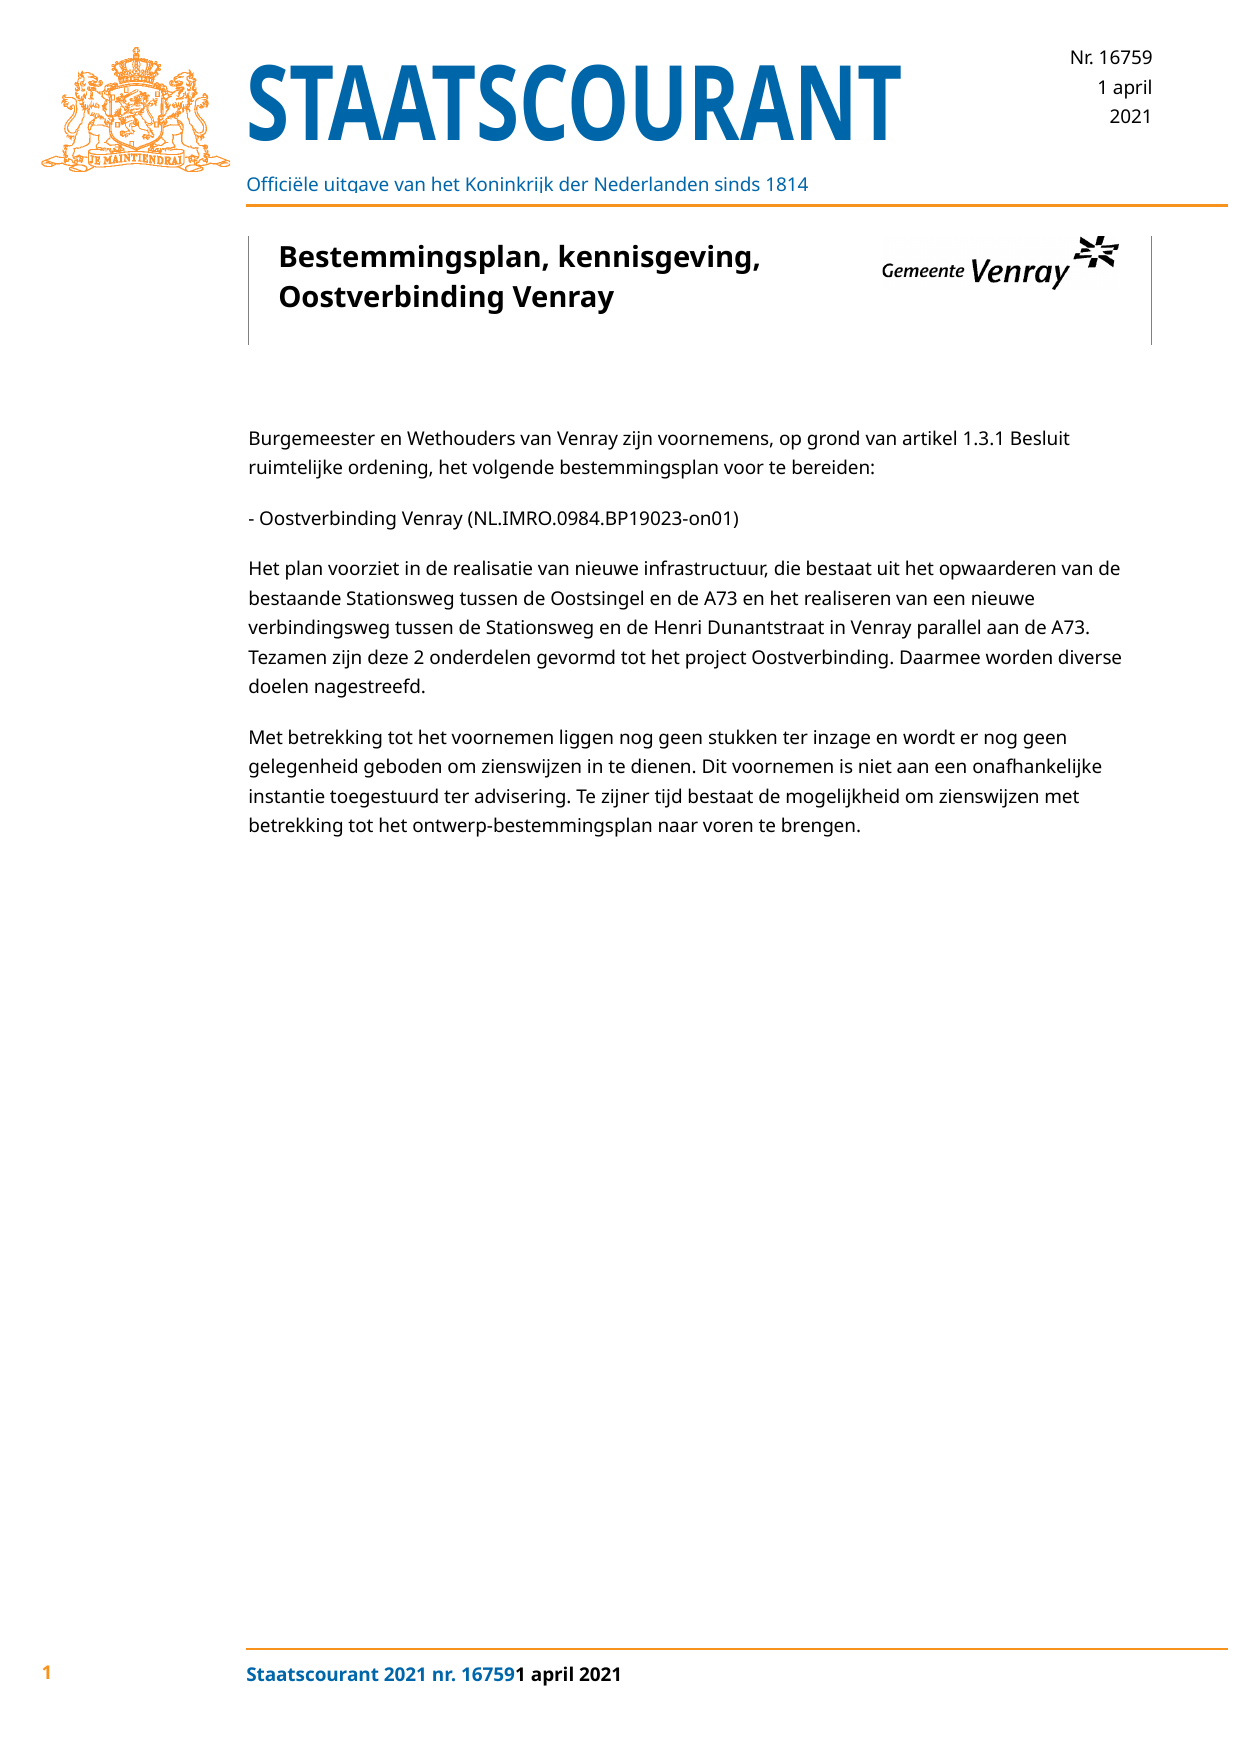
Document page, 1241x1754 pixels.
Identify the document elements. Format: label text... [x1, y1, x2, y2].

picture [41, 47, 231, 172]
text Burgemeester en Wethouders van Venray zijn voornemens, op grond van artikel 1.3.1 Besluit ruimtelijke ordening, het volgende bestemmingsplan voor te bereiden: [248, 425, 1152, 480]
text Het plan voorziet in de realisatie van nieuwe infrastructuur, die bestaat uit het opwaarderen van de bestaande Stationsweg tussen de Oostsingel en de A73 en het realiseren van een nieuwe verbindingsweg tussen de Stationsweg en de Henri Dunantstraat in Venray parallel aan de A73. Tezamen zijn deze 2 onderdelen gevormd tot het project Oostverbinding. Daarmee worden diverse doelen nagestreefd. [248, 555, 1152, 699]
table_header [850, 236, 1151, 345]
picture [882, 236, 1119, 290]
text - Oostverbinding Venray (NL.IMRO.0984.BP19023-on01) [248, 505, 1152, 530]
text Met betrekking tot het voornemen liggen nog geen stukken ter inzage en wordt er nog geen gelegenheid geboden om zienswijzen in te dienen. Dit voornemen is niet aan een onafhankelijke instantie toegestuurd ter advisering. Te zijner tijd bestaat de mogelijkheid om zienswijzen met betrekking tot het ontwerp-bestemmingsplan naar voren te brengen. [248, 724, 1152, 838]
table_header Bestemmingsplan, kennisgeving, Oostverbinding Venray [249, 236, 850, 345]
